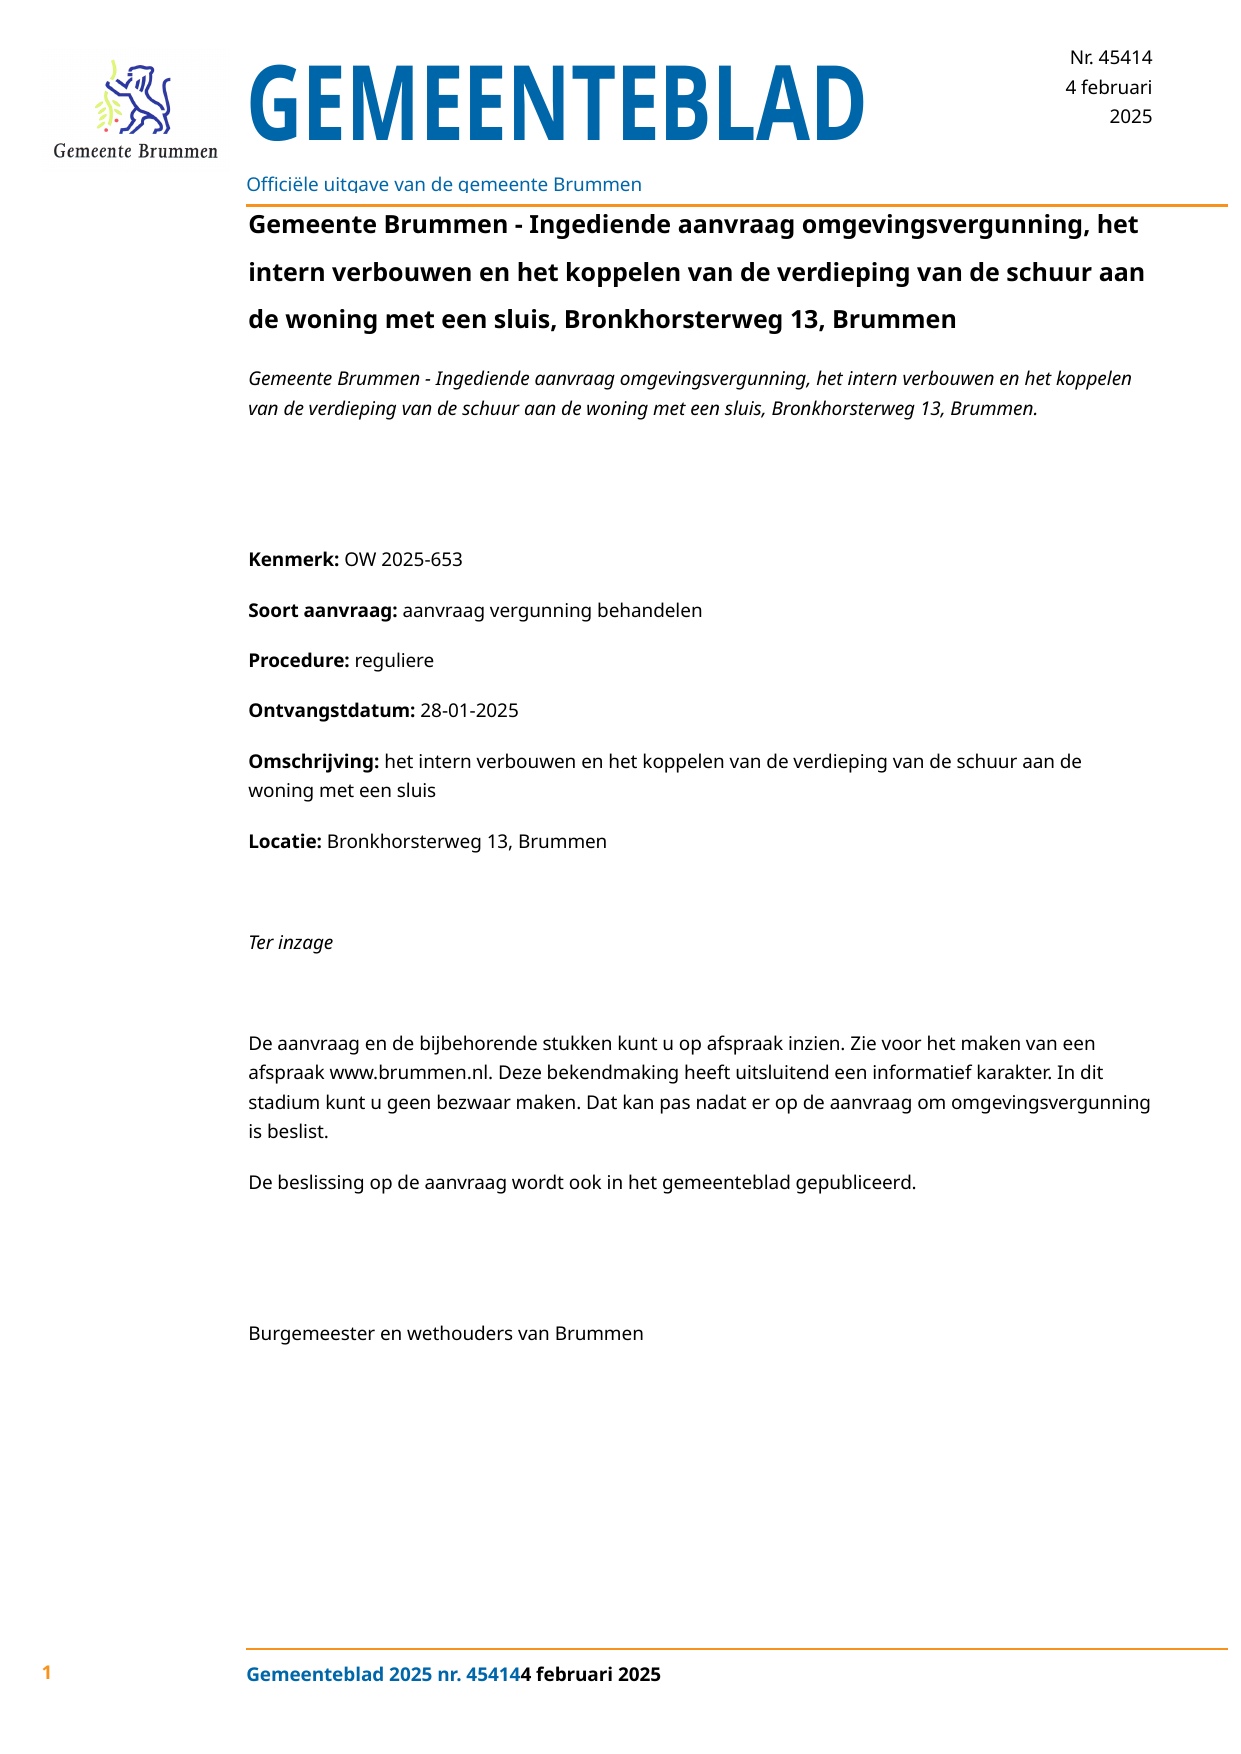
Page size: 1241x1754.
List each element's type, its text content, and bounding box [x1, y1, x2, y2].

text Locatie: Bronkhorsterweg 13, Brummen [248, 828, 1152, 854]
text Gemeente Brummen - Ingediende aanvraag omgevingsvergunning, het intern verbouwen en het koppelen van de verdieping van de schuur aan de woning met een sluis, Bronkhorsterweg 13, Brummen. [248, 366, 1152, 421]
text De aanvraag en de bijbehorende stukken kunt u op afspraak inzien. Zie voor het maken van een afspraak www.brummen.nl. Deze bekendmaking heeft uitsluitend een informatief karakter. In dit stadium kunt u geen bezwaar maken. Dat kan pas nadat er op de aanvraag om omgevingsvergunning is beslist. [248, 1030, 1152, 1144]
text De beslissing op de aanvraag wordt ook in het gemeenteblad gepubliceerd. [248, 1169, 1152, 1194]
text Ter inzage [248, 929, 1152, 954]
text Omschrijving: het intern verbouwen en het koppelen van de verdieping van de schuur aan de woning met een sluis [248, 748, 1152, 803]
text Gemeente Brummen - Ingediende aanvraag omgevingsvergunning, het intern verbouwen en het koppelen van de verdieping van de schuur aan de woning met een sluis, Bronkhorsterweg 13, Brummen [248, 207, 1152, 336]
text Kenmerk: OW 2025-653 [248, 546, 1152, 572]
text Ontvangstdatum: 28-01-2025 [248, 698, 1152, 723]
picture [41, 47, 231, 172]
text Soort aanvraag: aanvraag vergunning behandelen [248, 597, 1152, 622]
text Procedure: reguliere [248, 647, 1152, 673]
text Burgemeester en wethouders van Brummen [248, 1320, 1152, 1346]
